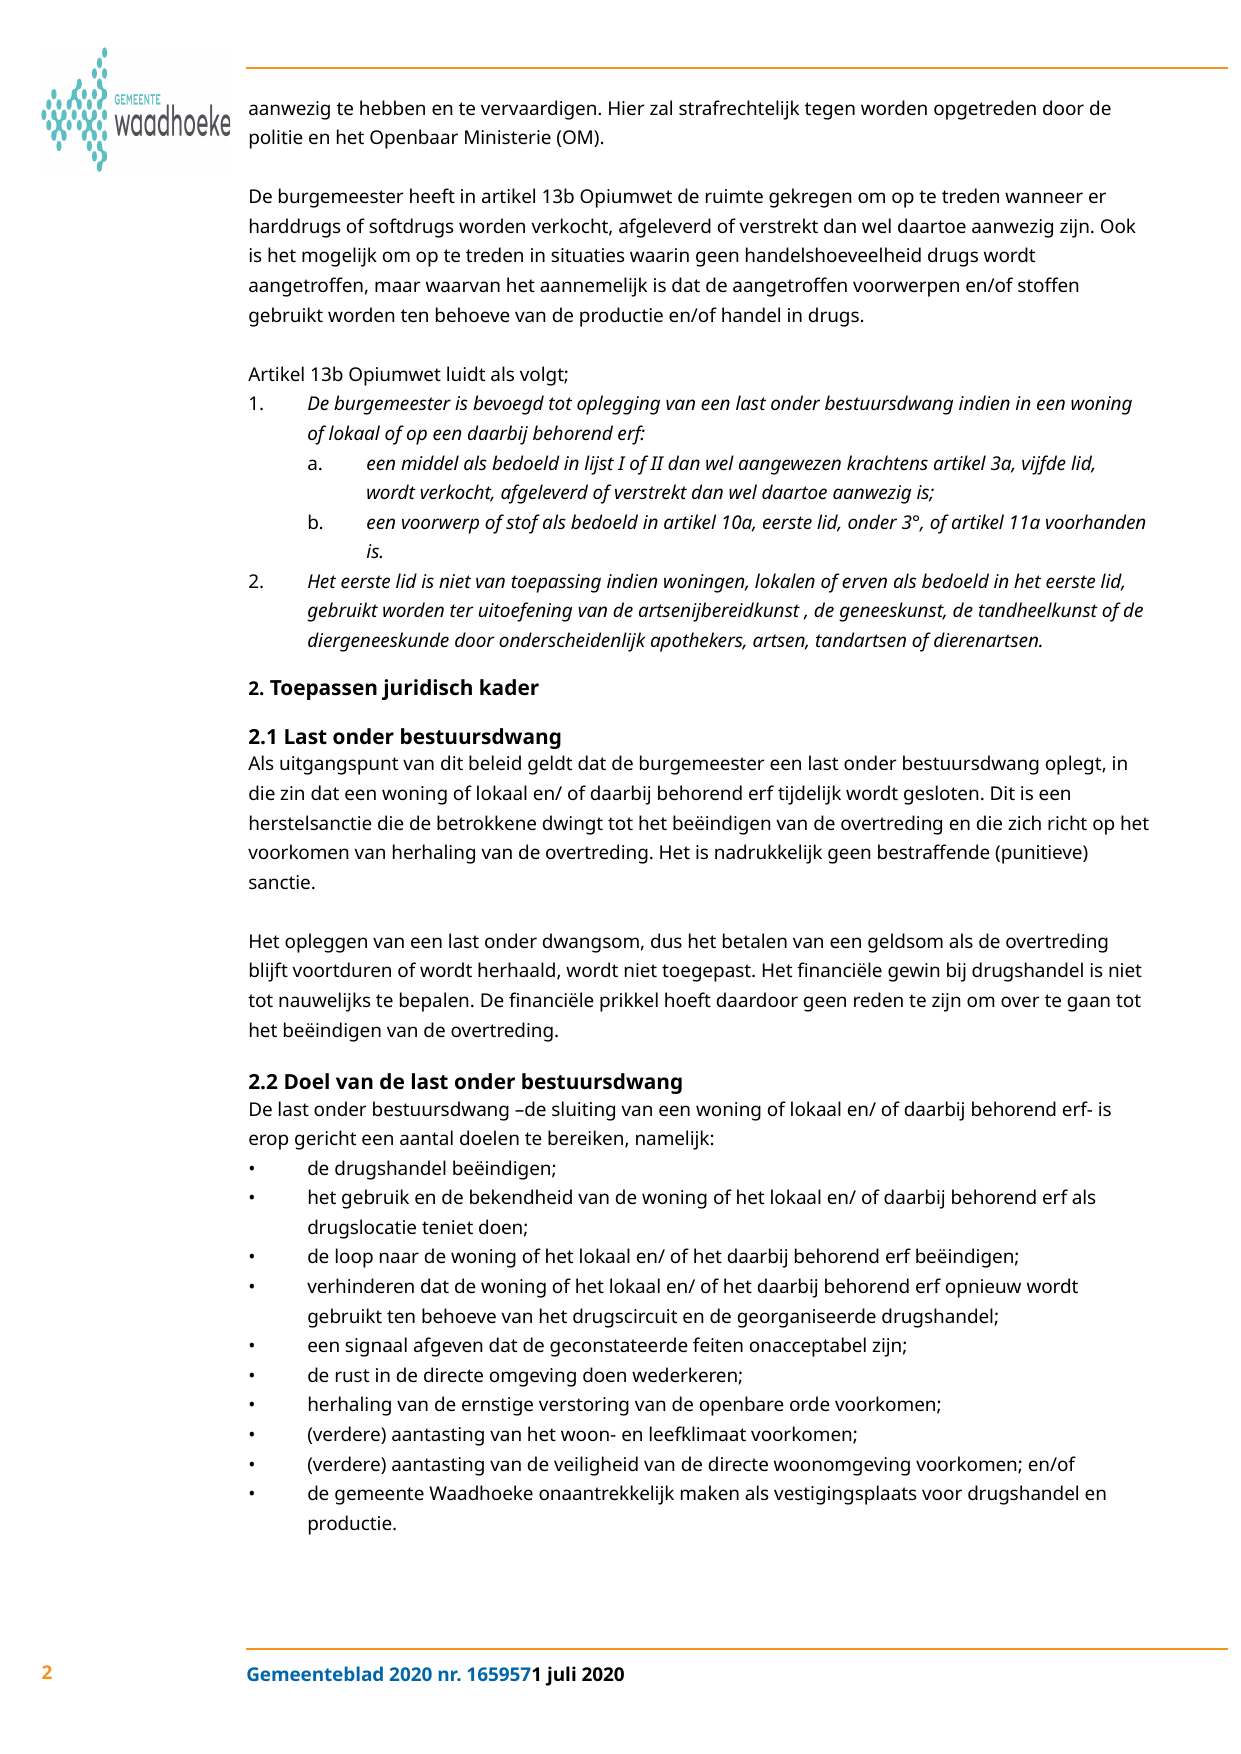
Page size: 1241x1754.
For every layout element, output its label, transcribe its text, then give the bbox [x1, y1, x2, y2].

text Als uitgangspunt van dit beleid geldt dat de burgemeester een last onder bestuursdwang oplegt, in die zin dat een woning of lokaal en/ of daarbij behorend erf tijdelijk wordt gesloten. Dit is een herstelsanctie die de betrokkene dwingt tot het beëindigen van de overtreding en die zich richt op het voorkomen van herhaling van de overtreding. Het is nadrukkelijk geen bestraffende (punitieve) sanctie. [248, 751, 1152, 895]
list de drugshandel beëindigen; [248, 1155, 1152, 1181]
text Het opleggen van een last onder dwangsom, dus het betalen van een geldsom als de overtreding blijft voortduren of wordt herhaald, wordt niet toegepast. Het financiële gewin bij drugshandel is niet tot nauwelijks te bepalen. De financiële prikkel hoeft daardoor geen reden te zijn om over te gaan tot het beëindigen van de overtreding. [248, 928, 1152, 1043]
list de loop naar de woning of het lokaal en/ of het daarbij behorend erf beëindigen; [248, 1244, 1152, 1269]
text Artikel 13b Opiumwet luidt als volgt; [248, 361, 1152, 387]
list de gemeente Waadhoeke onaantrekkelijk maken als vestigingsplaats voor drugshandel en productie. [248, 1480, 1152, 1536]
list De burgemeester is bevoegd tot oplegging van een last onder bestuursdwang indien in een woning of lokaal of op een daarbij behorend erf: [248, 391, 1152, 446]
text aanwezig te hebben en te vervaardigen. Hier zal strafrechtelijk tegen worden opgetreden door de politie en het Openbaar Ministerie (OM). [248, 95, 1152, 150]
list verhinderen dat de woning of het lokaal en/ of het daarbij behorend erf opnieuw wordt gebruikt ten behoeve van het drugscircuit en de georganiseerde drugshandel; [248, 1273, 1152, 1328]
text 2.1 Last onder bestuursdwang [248, 722, 1152, 751]
list Het eerste lid is niet van toepassing indien woningen, lokalen of erven als bedoeld in het eerste lid, gebruikt worden ter uitoefening van de artsenijbereidkunst , de geneeskunst, de tandheelkunst of de diergeneeskunde door onderscheidenlijk apothekers, artsen, tandartsen of dierenartsen. [248, 568, 1152, 653]
list een middel als bedoeld in lijst I of II dan wel aangewezen krachtens artikel 3a, vijfde lid, wordt verkocht, afgeleverd of verstrekt dan wel daartoe aanwezig is; [307, 450, 1152, 505]
text 2.2 Doel van de last onder bestuursdwang [248, 1067, 1152, 1096]
list het gebruik en de bekendheid van de woning of het lokaal en/ of daarbij behorend erf als drugslocatie teniet doen; [248, 1184, 1152, 1240]
list herhaling van de ernstige verstoring van de openbare orde voorkomen; [248, 1392, 1152, 1417]
list een signaal afgeven dat de geconstateerde feiten onacceptabel zijn; [248, 1332, 1152, 1358]
text De burgemeester heeft in artikel 13b Opiumwet de ruimte gekregen om op te treden wanneer er harddrugs of softdrugs worden verkocht, afgeleverd of verstrekt dan wel daartoe aanwezig zijn. Ook is het mogelijk om op te treden in situaties waarin geen handelshoeveelheid drugs wordt aangetroffen, maar waarvan het aannemelijk is dat de aangetroffen voorwerpen en/of stoffen gebruikt worden ten behoeve van de productie en/of handel in drugs. [248, 183, 1152, 328]
text De last onder bestuursdwang –de sluiting van een woning of lokaal en/ of daarbij behorend erf- is erop gericht een aantal doelen te bereiken, namelijk: [248, 1096, 1152, 1151]
list een voorwerp of stof als bedoeld in artikel 10a, eerste lid, onder 3°, of artikel 11a voorhanden is. [307, 509, 1152, 564]
list (verdere) aantasting van het woon- en leefklimaat voorkomen; [248, 1421, 1152, 1447]
text 2. Toepassen juridisch kader [248, 673, 1152, 701]
list (verdere) aantasting van de veiligheid van de directe woonomgeving voorkomen; en/of [248, 1451, 1152, 1476]
list de rust in de directe omgeving doen wederkeren; [248, 1362, 1152, 1388]
picture [41, 47, 231, 172]
